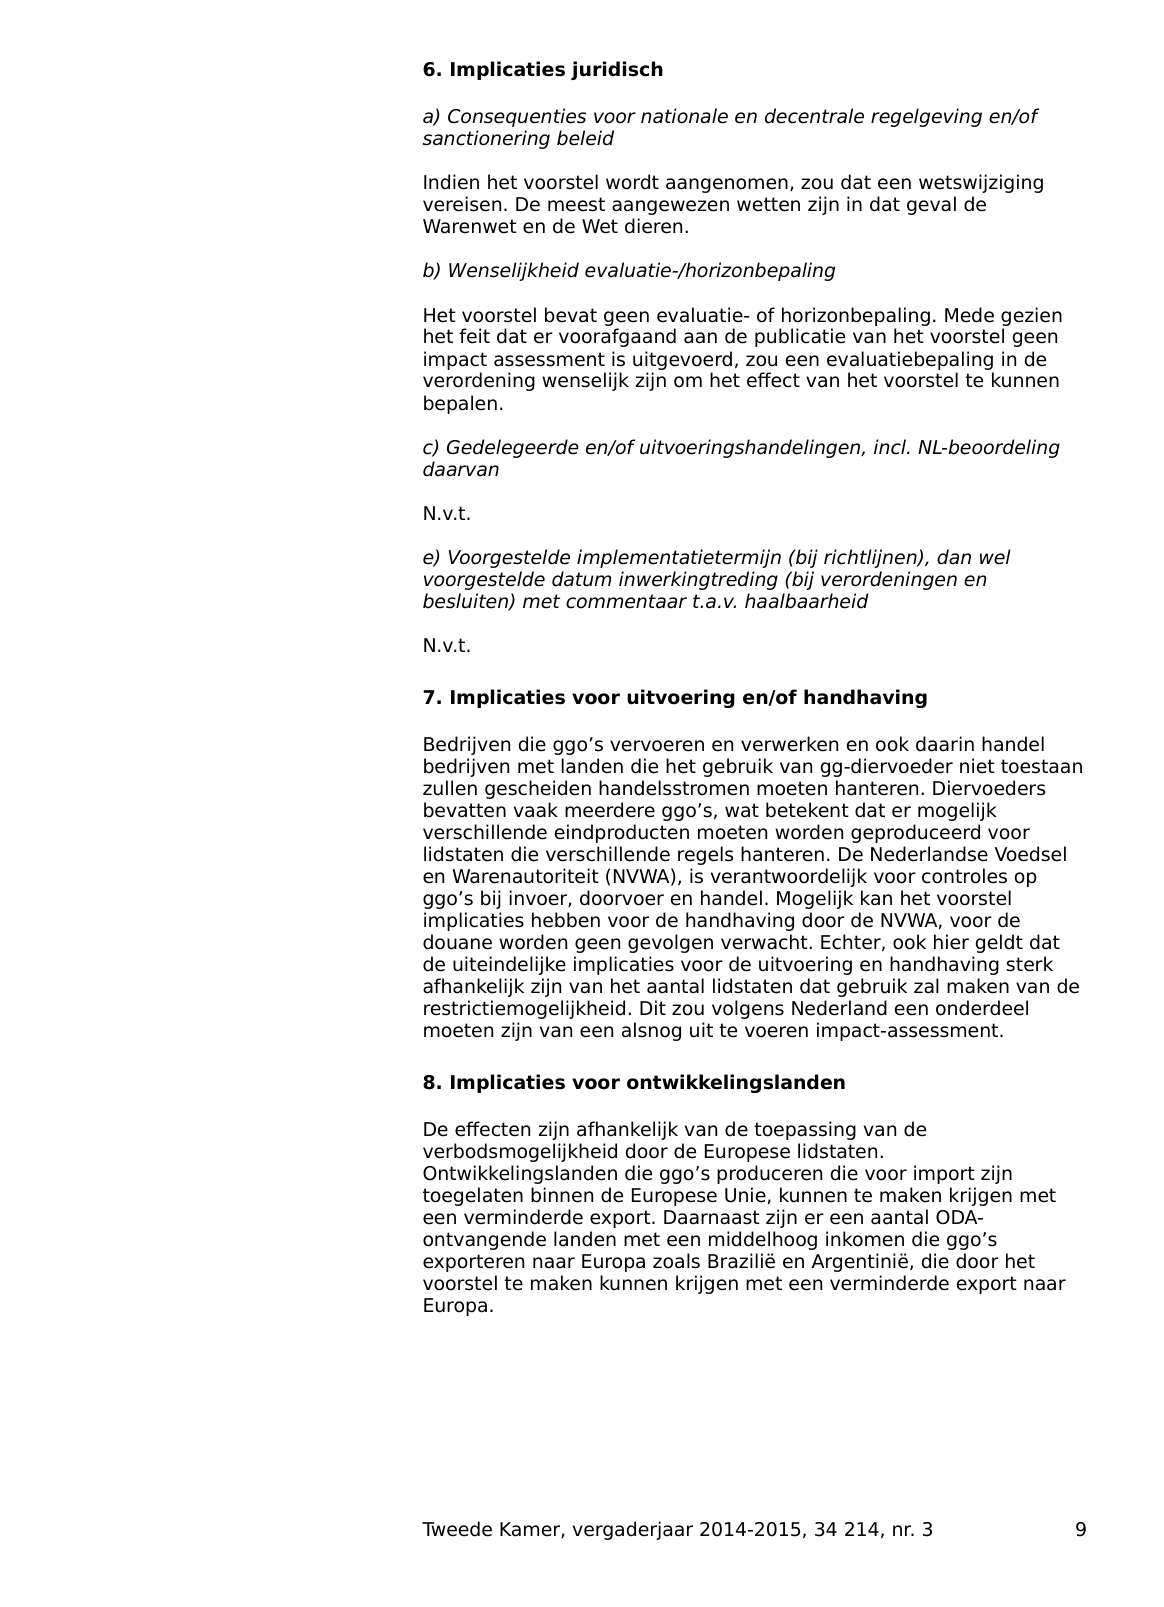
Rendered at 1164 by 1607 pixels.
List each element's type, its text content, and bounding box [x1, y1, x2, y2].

subtitle 8. Implicaties voor ontwikkelingslanden [422, 1072, 1087, 1094]
subtitle 7. Implicaties voor uitvoering en/of handhaving [422, 687, 1087, 709]
text Het voorstel bevat geen evaluatie- of horizonbepaling. Mede gezien het feit dat er voorafgaand aan de publicatie van het voorstel geen impact assessment is uitgevoerd, zou een evaluatiebepaling in de verordening wenselijk zijn om het effect van het voorstel te kunnen bepalen. [422, 304, 1087, 414]
text N.v.t. [422, 635, 1087, 657]
subtitle b) Wenselijkheid evaluatie-/horizonbepaling [422, 260, 1087, 282]
subtitle c) Gedelegeerde en/of uitvoeringshandelingen, incl. NL-beoordeling daarvan [422, 437, 1087, 481]
text Indien het voorstel wordt aangenomen, zou dat een wetswijziging vereisen. De meest aangewezen wetten zijn in dat geval de Warenwet en de Wet dieren. [422, 172, 1087, 238]
subtitle a) Consequenties voor nationale en decentrale regelgeving en/of sanctionering beleid [422, 106, 1087, 150]
text N.v.t. [422, 503, 1087, 525]
text De effecten zijn afhankelijk van de toepassing van de verbodsmogelijkheid door de Europese lidstaten. Ontwikkelingslanden die ggo’s produceren die voor import zijn toegelaten binnen de Europese Unie, kunnen te maken krijgen met een verminderde export. Daarnaast zijn er een aantal ODA-ontvangende landen met een middelhoog inkomen die ggo’s exporteren naar Europa zoals Brazilië en Argentinië, die door het voorstel te maken kunnen krijgen met een verminderde export naar Europa. [422, 1119, 1087, 1316]
subtitle e) Voorgestelde implementatietermijn (bij richtlijnen), dan wel voorgestelde datum inwerkingtreding (bij verordeningen en besluiten) met commentaar t.a.v. haalbaarheid [422, 547, 1087, 613]
subtitle 6. Implicaties juridisch [422, 59, 1087, 81]
text Bedrijven die ggo’s vervoeren en verwerken en ook daarin handel bedrijven met landen die het gebruik van gg-diervoeder niet toestaan zullen gescheiden handelsstromen moeten hanteren. Diervoeders bevatten vaak meerdere ggo’s, wat betekent dat er mogelijk verschillende eindproducten moeten worden geproduceerd voor lidstaten die verschillende regels hanteren. De Nederlandse Voedsel en Warenautoriteit (NVWA), is verantwoordelijk voor controles op ggo’s bij invoer, doorvoer en handel. Mogelijk kan het voorstel implicaties hebben voor de handhaving door de NVWA, voor de douane worden geen gevolgen verwacht. Echter, ook hier geldt dat de uiteindelijke implicaties voor de uitvoering en handhaving sterk afhankelijk zijn van het aantal lidstaten dat gebruik zal maken van de restrictiemogelijkheid. Dit zou volgens Nederland een onderdeel moeten zijn van een alsnog uit te voeren impact-assessment. [422, 734, 1087, 1042]
